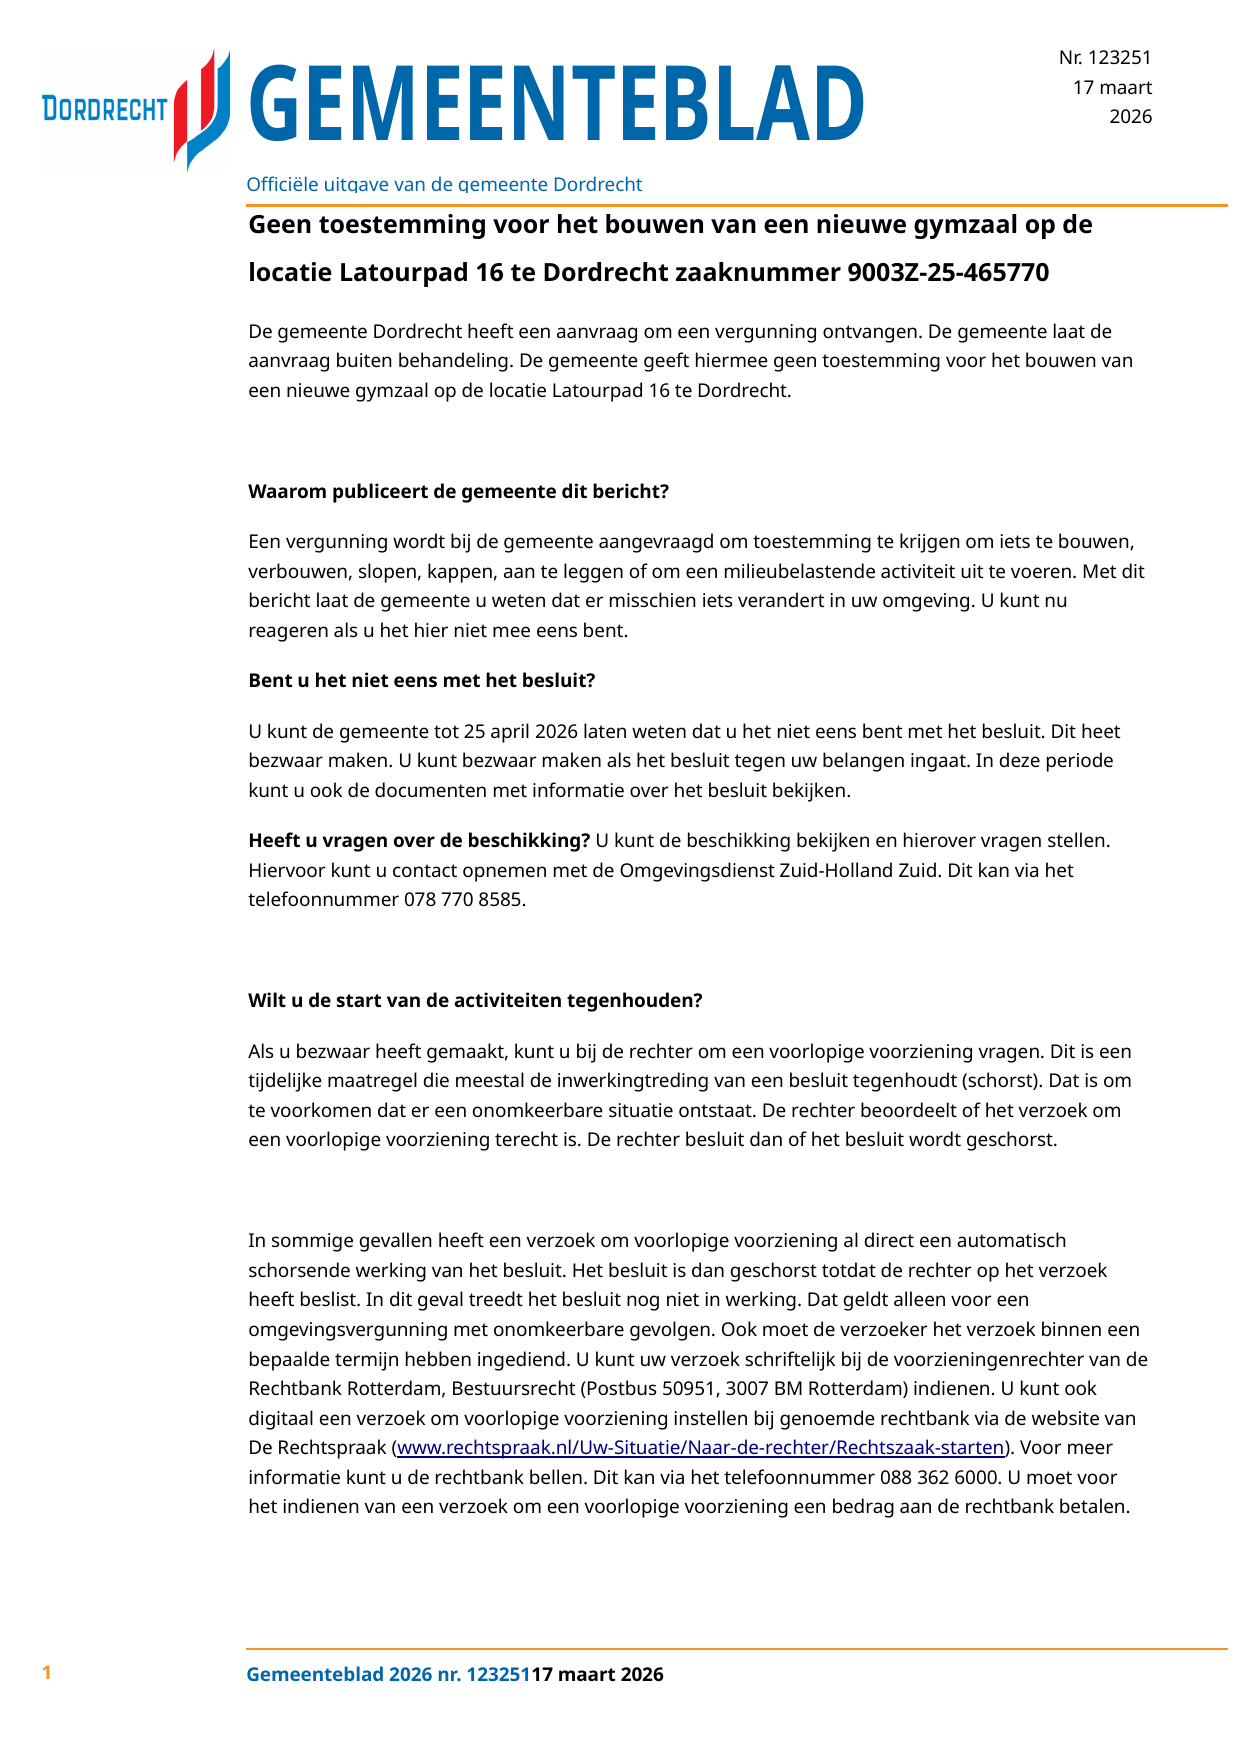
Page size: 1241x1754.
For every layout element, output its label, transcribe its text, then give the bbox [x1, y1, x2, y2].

text Heeft u vragen over de beschikking? U kunt de beschikking bekijken en hierover vragen stellen. Hiervoor kunt u contact opnemen met de Omgevingsdienst Zuid-Holland Zuid. Dit kan via het telefoonnummer 078 770 8585. [248, 827, 1152, 912]
text De gemeente Dordrecht heeft een aanvraag om een vergunning ontvangen. De gemeente laat de aanvraag buiten behandeling. De gemeente geeft hiermee geen toestemming voor het bouwen van een nieuwe gymzaal op de locatie Latourpad 16 te Dordrecht. [248, 318, 1152, 403]
text Wilt u de start van de activiteiten tegenhouden? [248, 987, 1152, 1013]
text Waarom publiceert de gemeente dit bericht? [248, 478, 1152, 504]
picture [41, 47, 231, 172]
text In sommige gevallen heeft een verzoek om voorlopige voorziening al direct een automatisch schorsende werking van het besluit. Het besluit is dan geschorst totdat de rechter op het verzoek heeft beslist. In dit geval treedt het besluit nog niet in werking. Dat geldt alleen voor een omgevingsvergunning met onomkeerbare gevolgen. Ook moet de verzoeker het verzoek binnen een bepaalde termijn hebben ingediend. U kunt uw verzoek schriftelijk bij de voorzieningenrechter van de Rechtbank Rotterdam, Bestuursrecht (Postbus 50951, 3007 BM Rotterdam) indienen. U kunt ook digitaal een verzoek om voorlopige voorziening instellen bij genoemde rechtbank via de website van De Rechtspraak (www.rechtspraak.nl/Uw-Situatie/Naar-de-rechter/Rechtszaak-starten). Voor meer informatie kunt u de rechtbank bellen. Dit kan via het telefoonnummer 088 362 6000. U moet voor het indienen van een verzoek om een voorlopige voorziening een bedrag aan de rechtbank betalen. [248, 1227, 1152, 1519]
text Geen toestemming voor het bouwen van een nieuwe gymzaal op de locatie Latourpad 16 te Dordrecht zaaknummer 9003Z-25-465770 [248, 207, 1152, 288]
text Als u bezwaar heeft gemaakt, kunt u bij de rechter om een voorlopige voorziening vragen. Dit is een tijdelijke maatregel die meestal de inwerkingtreding van een besluit tegenhoudt (schorst). Dat is om te voorkomen dat er een onomkeerbare situatie ontstaat. De rechter beoordeelt of het verzoek om een voorlopige voorziening terecht is. De rechter besluit dan of het besluit wordt geschorst. [248, 1038, 1152, 1152]
text Bent u het niet eens met het besluit? [248, 667, 1152, 693]
text Een vergunning wordt bij de gemeente aangevraagd om toestemming te krijgen om iets te bouwen, verbouwen, slopen, kappen, aan te leggen of om een milieubelastende activiteit uit te voeren. Met dit bericht laat de gemeente u weten dat er misschien iets verandert in uw omgeving. U kunt nu reageren als u het hier niet mee eens bent. [248, 528, 1152, 643]
text U kunt de gemeente tot 25 april 2026 laten weten dat u het niet eens bent met het besluit. Dit heet bezwaar maken. U kunt bezwaar maken als het besluit tegen uw belangen ingaat. In deze periode kunt u ook de documenten met informatie over het besluit bekijken. [248, 718, 1152, 803]
